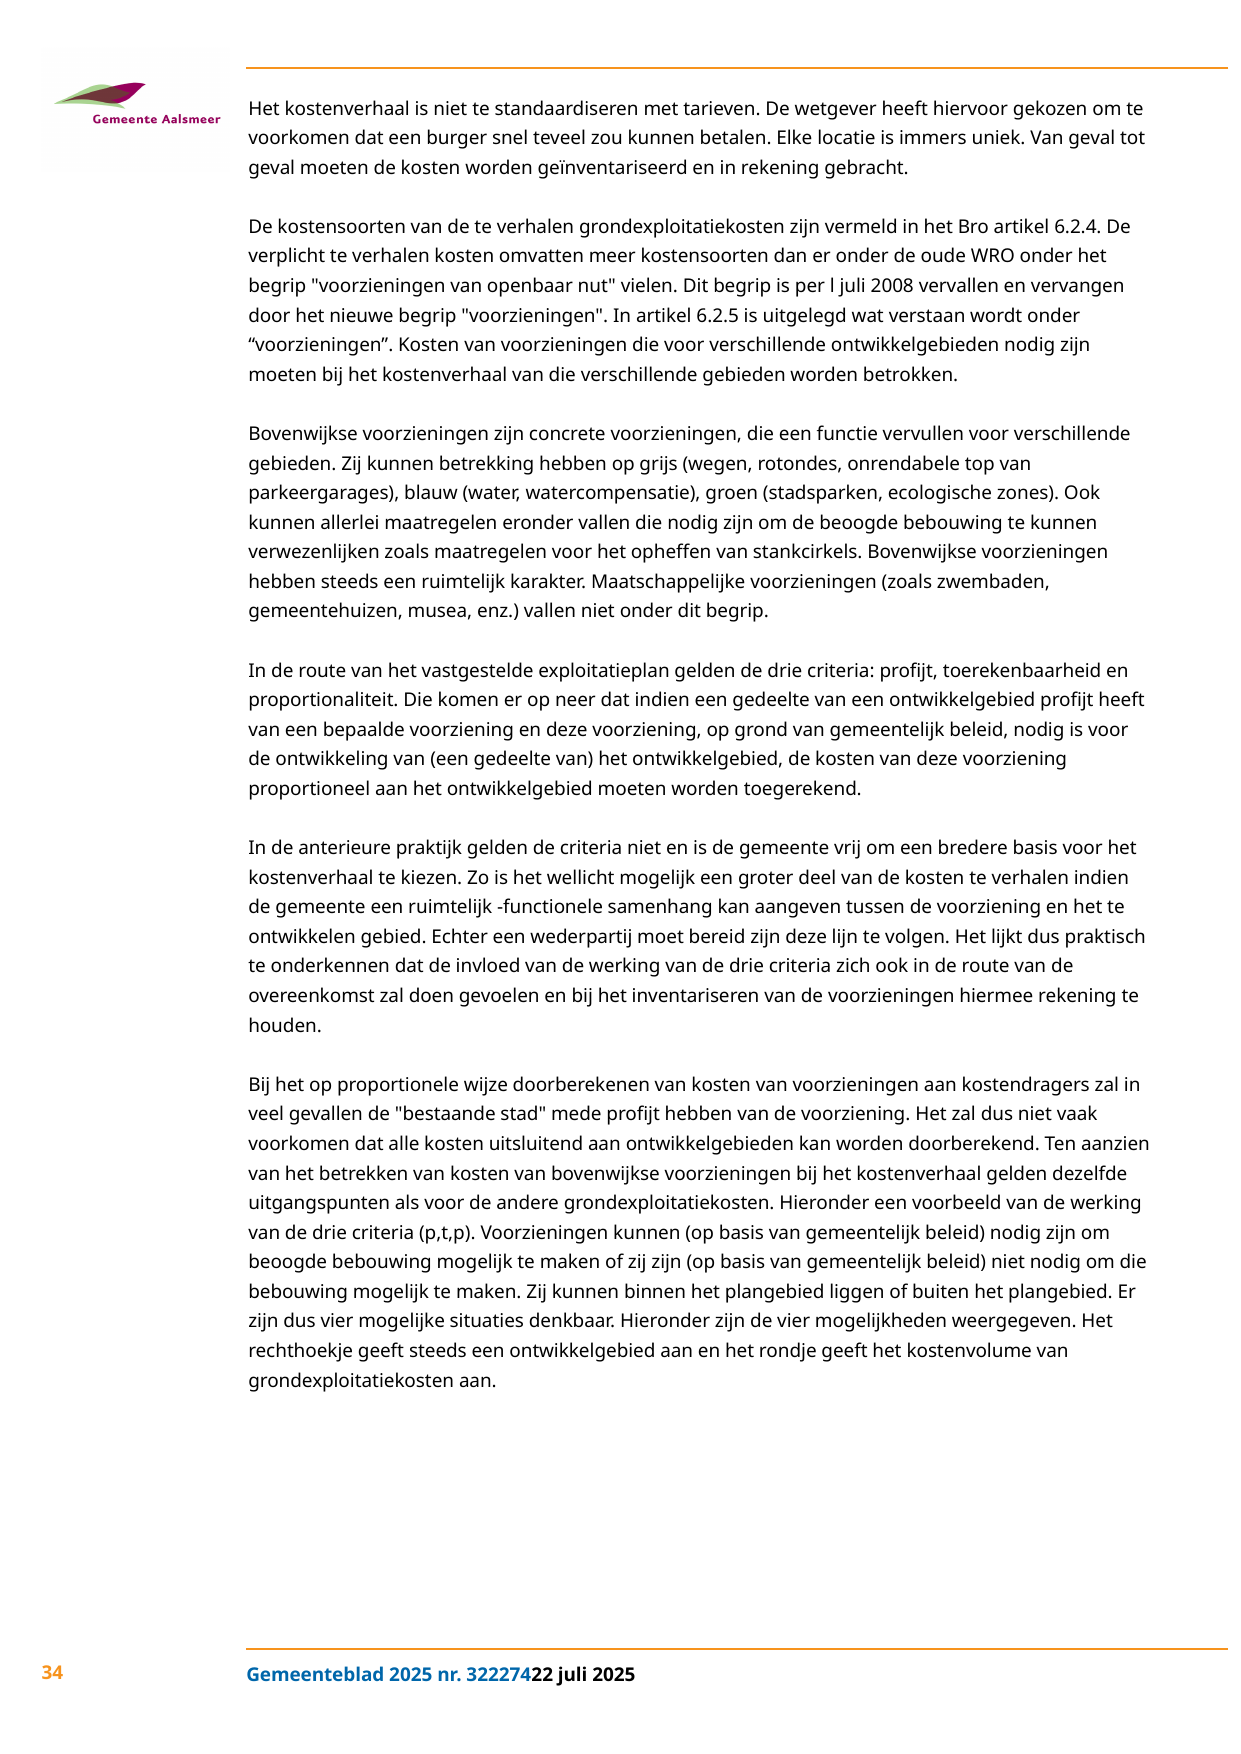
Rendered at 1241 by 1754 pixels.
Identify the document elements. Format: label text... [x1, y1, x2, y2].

text Het kostenverhaal is niet te standaardiseren met tarieven. De wetgever heeft hiervoor gekozen om te voorkomen dat een burger snel teveel zou kunnen betalen. Elke locatie is immers uniek. Van geval tot geval moeten de kosten worden geïnventariseerd en in rekening gebracht. [248, 95, 1152, 180]
text Bij het op proportionele wijze doorberekenen van kosten van voorzieningen aan kostendragers zal in veel gevallen de "bestaande stad" mede profijt hebben van de voorziening. Het zal dus niet vaak voorkomen dat alle kosten uitsluitend aan ontwikkelgebieden kan worden doorberekend. Ten aanzien van het betrekken van kosten van bovenwijkse voorzieningen bij het kostenverhaal gelden dezelfde uitgangspunten als voor de andere grondexploitatiekosten. Hieronder een voorbeeld van de werking van de drie criteria (p,t,p). Voorzieningen kunnen (op basis van gemeentelijk beleid) nodig zijn om beoogde bebouwing mogelijk te maken of zij zijn (op basis van gemeentelijk beleid) niet nodig om die bebouwing mogelijk te maken. Zij kunnen binnen het plangebied liggen of buiten het plangebied. Er zijn dus vier mogelijke situaties denkbaar. Hieronder zijn de vier mogelijkheden weergegeven. Het rechthoekje geeft steeds een ontwikkelgebied aan en het rondje geeft het kostenvolume van grondexploitatiekosten aan. [248, 1071, 1152, 1393]
text In de anterieure praktijk gelden de criteria niet en is de gemeente vrij om een bredere basis voor het kostenverhaal te kiezen. Zo is het wellicht mogelijk een groter deel van de kosten te verhalen indien de gemeente een ruimtelijk -functionele samenhang kan aangeven tussen de voorziening en het te ontwikkelen gebied. Echter een wederpartij moet bereid zijn deze lijn te volgen. Het lijkt dus praktisch te onderkennen dat de invloed van de werking van de drie criteria zich ook in de route van de overeenkomst zal doen gevoelen en bij het inventariseren van de voorzieningen hiermee rekening te houden. [248, 834, 1152, 1038]
text In de route van het vastgestelde exploitatieplan gelden de drie criteria: profijt, toerekenbaarheid en proportionaliteit. Die komen er op neer dat indien een gedeelte van een ontwikkelgebied profijt heeft van een bepaalde voorziening en deze voorziening, op grond van gemeentelijk beleid, nodig is voor de ontwikkeling van (een gedeelte van) het ontwikkelgebied, de kosten van deze voorziening proportioneel aan het ontwikkelgebied moeten worden toegerekend. [248, 657, 1152, 801]
text De kostensoorten van de te verhalen grondexploitatiekosten zijn vermeld in het Bro artikel 6.2.4. De verplicht te verhalen kosten omvatten meer kostensoorten dan er onder de oude WRO onder het begrip "voorzieningen van openbaar nut" vielen. Dit begrip is per l juli 2008 vervallen en vervangen door het nieuwe begrip "voorzieningen". In artikel 6.2.5 is uitgelegd wat verstaan wordt onder “voorzieningen”. Kosten van voorzieningen die voor verschillende ontwikkelgebieden nodig zijn moeten bij het kostenverhaal van die verschillende gebieden worden betrokken. [248, 213, 1152, 387]
text Bovenwijkse voorzieningen zijn concrete voorzieningen, die een functie vervullen voor verschillende gebieden. Zij kunnen betrekking hebben op grijs (wegen, rotondes, onrendabele top van parkeergarages), blauw (water, watercompensatie), groen (stadsparken, ecologische zones). Ook kunnen allerlei maatregelen eronder vallen die nodig zijn om de beoogde bebouwing te kunnen verwezenlijken zoals maatregelen voor het opheffen van stankcirkels. Bovenwijkse voorzieningen hebben steeds een ruimtelijk karakter. Maatschappelijke voorzieningen (zoals zwembaden, gemeentehuizen, musea, enz.) vallen niet onder dit begrip. [248, 420, 1152, 623]
picture [41, 47, 231, 172]
